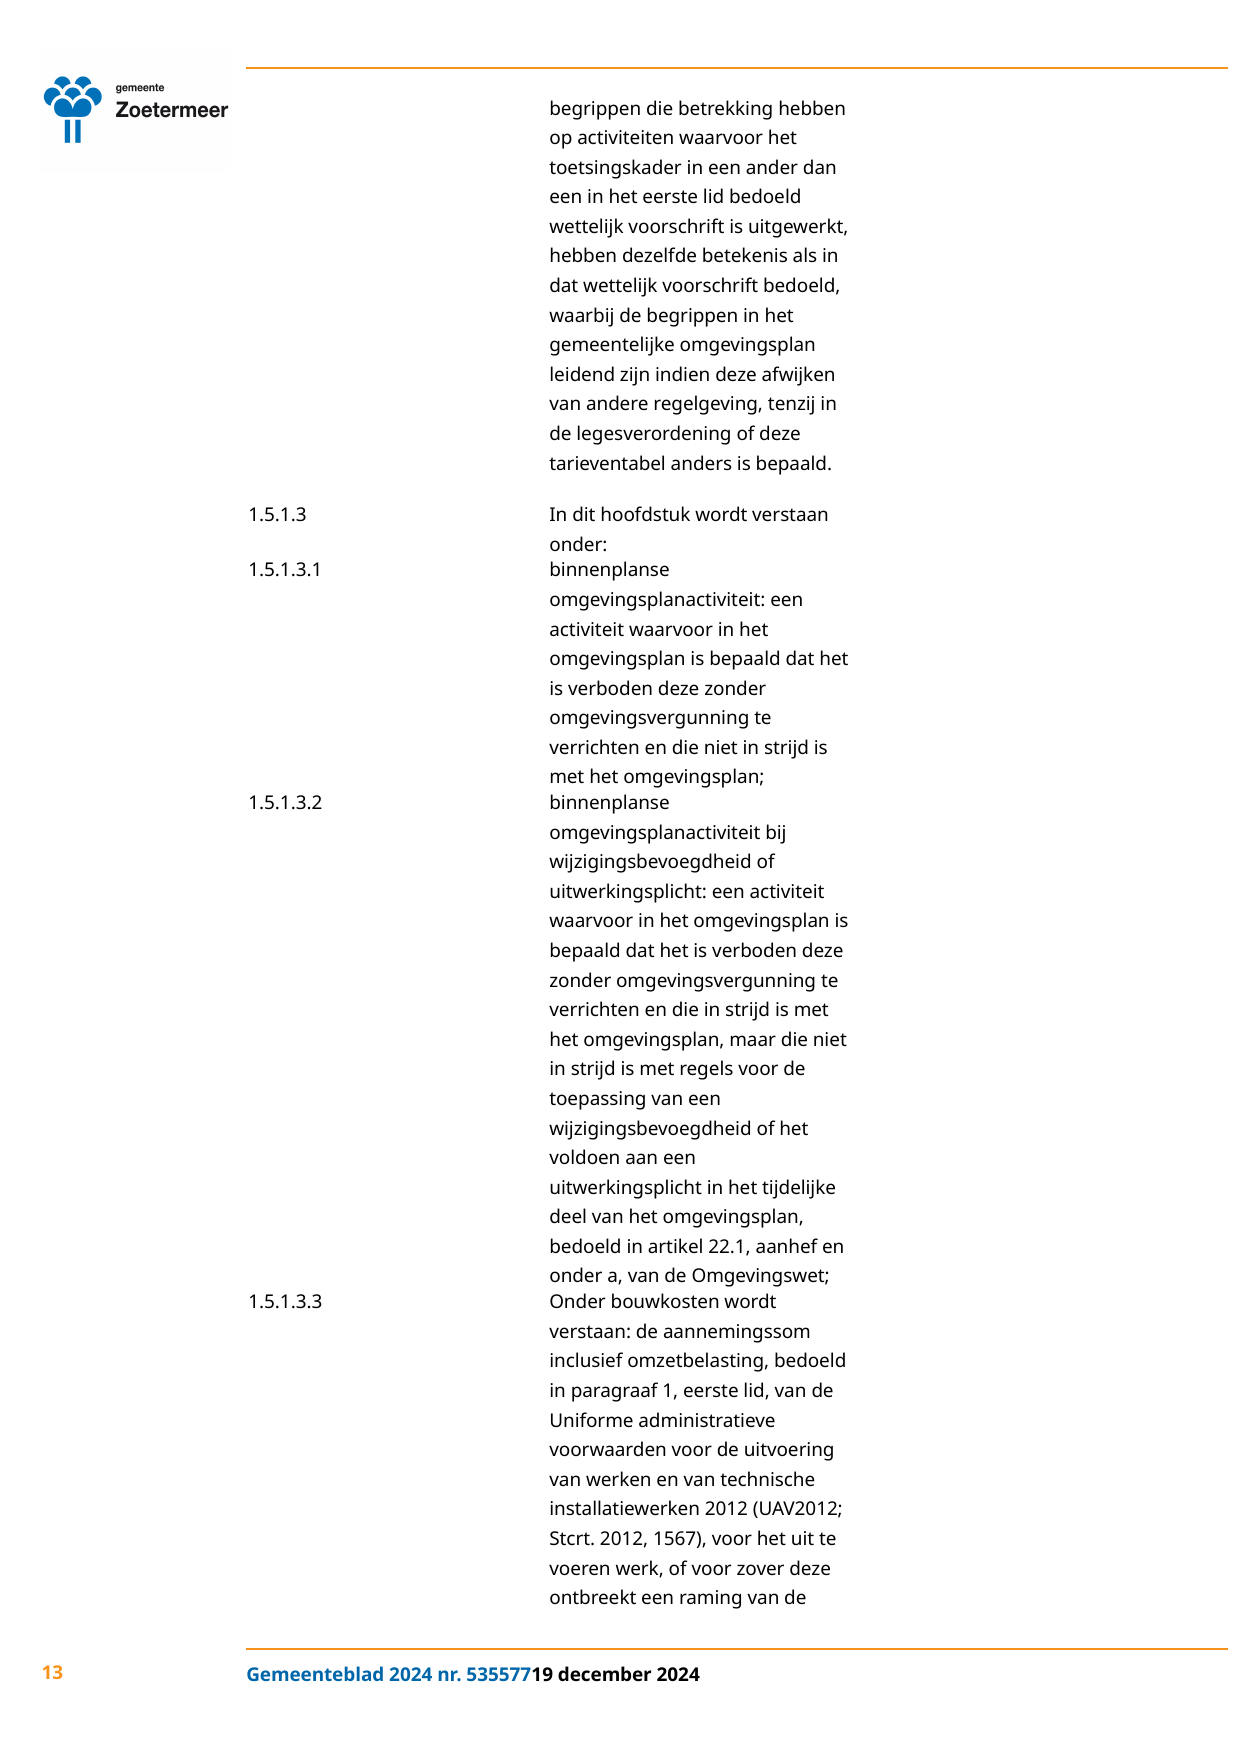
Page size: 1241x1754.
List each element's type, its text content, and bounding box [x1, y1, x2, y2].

table_cell 1.5.1.3.2 [248, 789, 549, 1288]
table_cell 1.5.1.3.1 [248, 557, 549, 789]
table_cell Onder bouwkosten wordt verstaan: de aannemingssom inclusief omzetbelasting, bedoeld in paragraaf 1, eerste lid, van de Uniforme administratieve voorwaarden voor de uitvoering van werken en van technische installatiewerken 2012 (UAV2012; Stcrt. 2012, 1567), voor het uit te voeren werk, of voor zover deze ontbreekt een raming van de [549, 1289, 850, 1610]
table_cell [850, 1289, 1152, 1610]
table_cell 1.5.1.3.3 [248, 1289, 549, 1610]
table_cell [248, 95, 549, 476]
table_cell [850, 789, 1152, 1288]
table_cell [549, 476, 850, 501]
table_cell [850, 557, 1152, 789]
table_cell [248, 476, 549, 501]
table_cell [850, 95, 1152, 476]
table_cell In dit hoofdstuk wordt verstaan onder: [549, 501, 850, 557]
table_cell binnenplanse omgevingsplanactiviteit: een activiteit waarvoor in het omgevingsplan is bepaald dat het is verboden deze zonder omgevingsvergunning te verrichten en die niet in strijd is met het omgevingsplan; [549, 557, 850, 789]
table_cell [850, 476, 1152, 501]
picture [41, 47, 231, 172]
table_cell 1.5.1.3 [248, 501, 549, 557]
table_cell begrippen die betrekking hebben op activiteiten waarvoor het toetsingskader in een ander dan een in het eerste lid bedoeld wettelijk voorschrift is uitgewerkt, hebben dezelfde betekenis als in dat wettelijk voorschrift bedoeld, waarbij de begrippen in het gemeentelijke omgevingsplan leidend zijn indien deze afwijken van andere regelgeving, tenzij in de legesverordening of deze tarieventabel anders is bepaald. [549, 95, 850, 476]
table_cell binnenplanse omgevingsplanactiviteit bij wijzigingsbevoegdheid of uitwerkingsplicht: een activiteit waarvoor in het omgevingsplan is bepaald dat het is verboden deze zonder omgevingsvergunning te verrichten en die in strijd is met het omgevingsplan, maar die niet in strijd is met regels voor de toepassing van een wijzigingsbevoegdheid of het voldoen aan een uitwerkingsplicht in het tijdelijke deel van het omgevingsplan, bedoeld in artikel 22.1, aanhef en onder a, van de Omgevingswet; [549, 789, 850, 1288]
table_cell [850, 501, 1152, 557]
